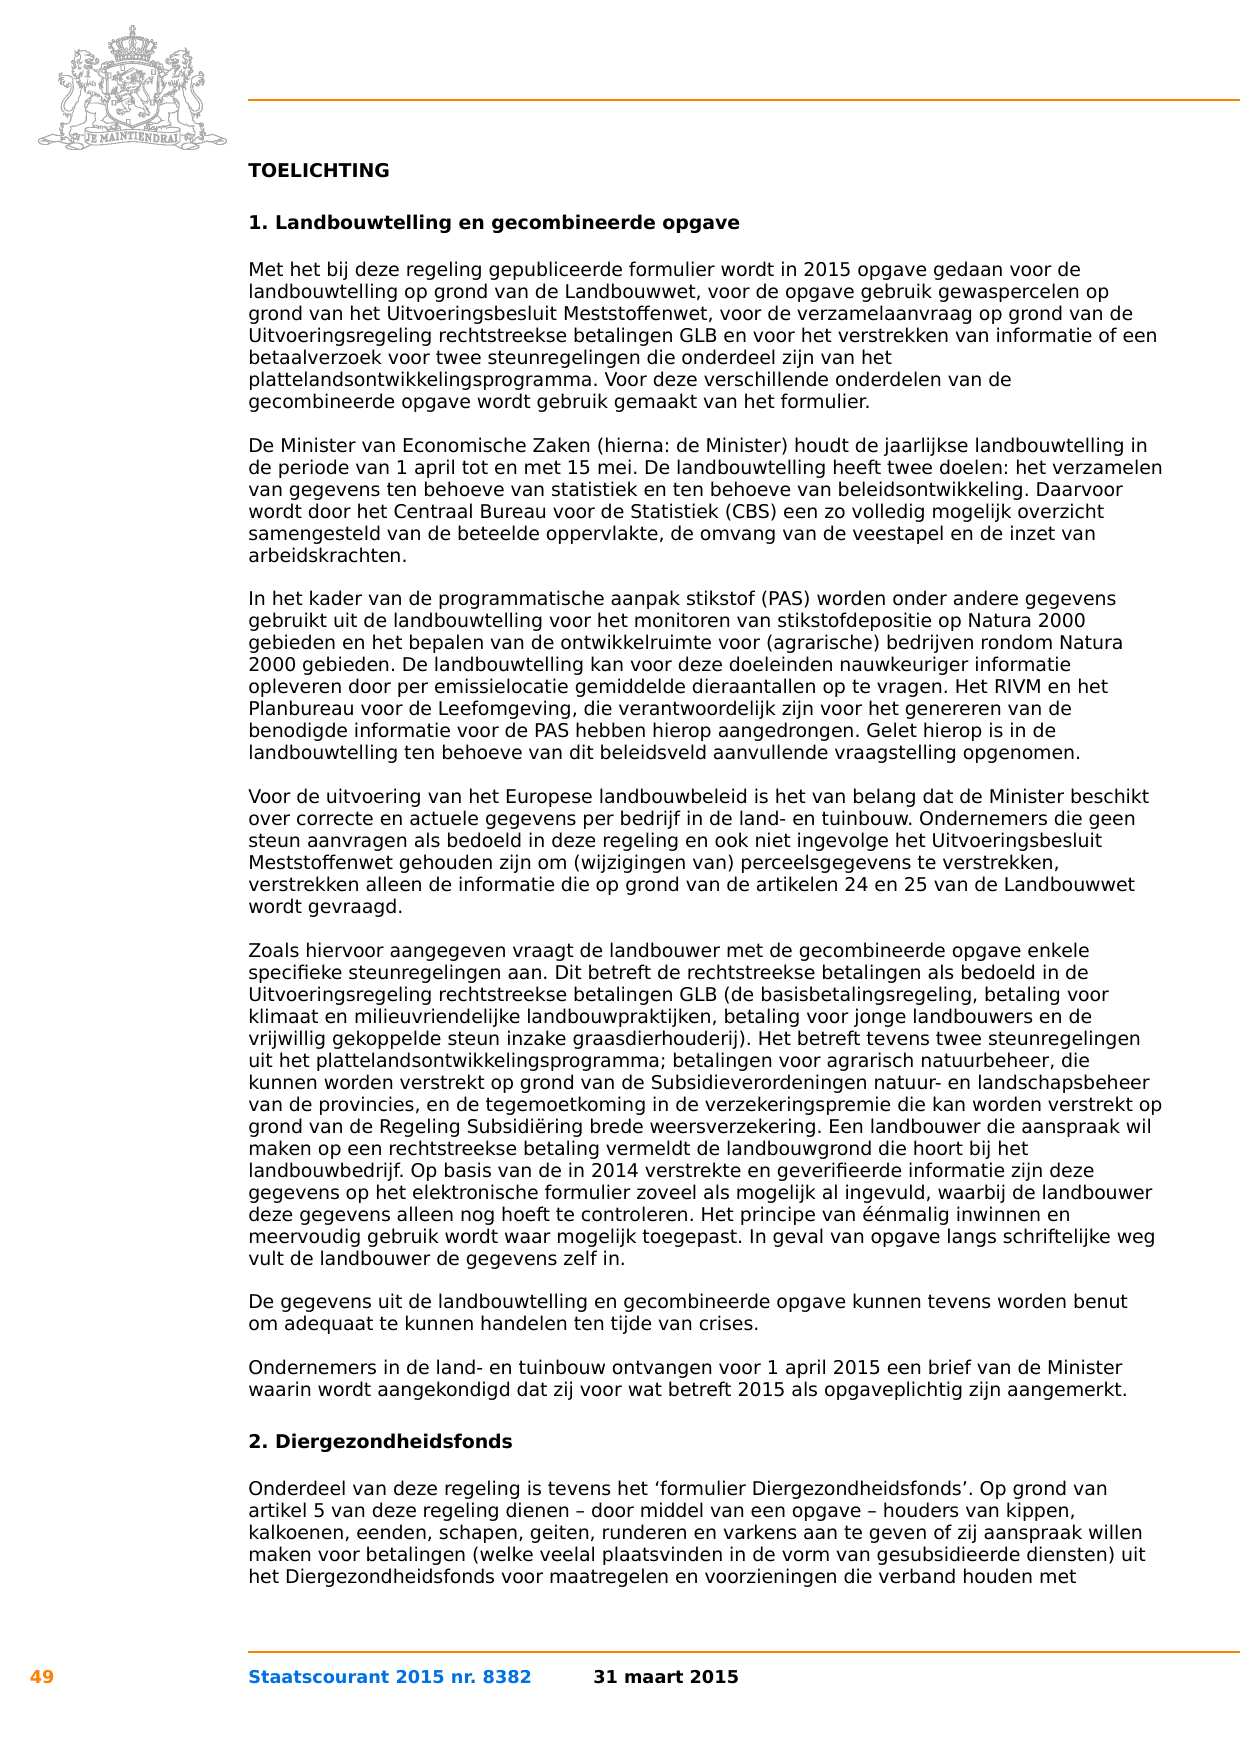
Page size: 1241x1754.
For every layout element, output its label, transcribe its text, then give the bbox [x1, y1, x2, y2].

text Voor de uitvoering van het Europese landbouwbeleid is het van belang dat de Minister beschikt over correcte en actuele gegevens per bedrijf in de land- en tuinbouw. Ondernemers die geen steun aanvragen als bedoeld in deze regeling en ook niet ingevolge het Uitvoeringsbesluit Meststoffenwet gehouden zijn om (wijzigingen van) perceelsgegevens te verstrekken, verstrekken alleen de informatie die op grond van de artikelen 24 en 25 van de Landbouwwet wordt gevraagd. [248, 786, 1163, 918]
text De gegevens uit de landbouwtelling en gecombineerde opgave kunnen tevens worden benut om adequaat te kunnen handelen ten tijde van crises. [248, 1291, 1163, 1335]
subtitle 2. Diergezondheidsfonds [248, 1431, 1163, 1453]
subtitle 1. Landbouwtelling en gecombineerde opgave [248, 212, 1163, 234]
subtitle TOELICHTING [248, 160, 1163, 182]
text De Minister van Economische Zaken (hierna: de Minister) houdt de jaarlijkse landbouwtelling in de periode van 1 april tot en met 15 mei. De landbouwtelling heeft twee doelen: het verzamelen van gegevens ten behoeve van statistiek en ten behoeve van beleidsontwikkeling. Daarvoor wordt door het Centraal Bureau voor de Statistiek (CBS) een zo volledig mogelijk overzicht samengesteld van de beteelde oppervlakte, de omvang van de veestapel en de inzet van arbeidskrachten. [248, 434, 1163, 566]
picture [38, 25, 227, 150]
text In het kader van de programmatische aanpak stikstof (PAS) worden onder andere gegevens gebruikt uit de landbouwtelling voor het monitoren van stikstofdepositie op Natura 2000 gebieden en het bepalen van de ontwikkelruimte voor (agrarische) bedrijven rondom Natura 2000 gebieden. De landbouwtelling kan voor deze doeleinden nauwkeuriger informatie opleveren door per emissielocatie gemiddelde dieraantallen op te vragen. Het RIVM en het Planbureau voor de Leefomgeving, die verantwoordelijk zijn voor het genereren van de benodigde informatie voor de PAS hebben hierop aangedrongen. Gelet hierop is in de landbouwtelling ten behoeve van dit beleidsveld aanvullende vraagstelling opgenomen. [248, 588, 1163, 764]
text Onderdeel van deze regeling is tevens het ‘formulier Diergezondheidsfonds’. Op grond van artikel 5 van deze regeling dienen – door middel van een opgave – houders van kippen, kalkoenen, eenden, schapen, geiten, runderen en varkens aan te geven of zij aanspraak willen maken voor betalingen (welke veelal plaatsvinden in de vorm van gesubsidieerde diensten) uit het Diergezondheidsfonds voor maatregelen en voorzieningen die verband houden met [248, 1478, 1163, 1588]
text Zoals hiervoor aangegeven vraagt de landbouwer met de gecombineerde opgave enkele specifieke steunregelingen aan. Dit betreft de rechtstreekse betalingen als bedoeld in de Uitvoeringsregeling rechtstreekse betalingen GLB (de basisbetalingsregeling, betaling voor klimaat en milieuvriendelijke landbouwpraktijken, betaling voor jonge landbouwers en de vrijwillig gekoppelde steun inzake graasdierhouderij). Het betreft tevens twee steunregelingen uit het plattelandsontwikkelingsprogramma; betalingen voor agrarisch natuurbeheer, die kunnen worden verstrekt op grond van de Subsidieverordeningen natuur- en landschapsbeheer van de provincies, en de tegemoetkoming in de verzekeringspremie die kan worden verstrekt op grond van de Regeling Subsidiëring brede weersverzekering. Een landbouwer die aanspraak wil maken op een rechtstreekse betaling vermeldt de landbouwgrond die hoort bij het landbouwbedrijf. Op basis van de in 2014 verstrekte en geverifieerde informatie zijn deze gegevens op het elektronische formulier zoveel als mogelijk al ingevuld, waarbij de landbouwer deze gegevens alleen nog hoeft te controleren. Het principe van éénmalig inwinnen en meervoudig gebruik wordt waar mogelijk toegepast. In geval van opgave langs schriftelijke weg vult de landbouwer de gegevens zelf in. [248, 940, 1163, 1269]
text Met het bij deze regeling gepubliceerde formulier wordt in 2015 opgave gedaan voor de landbouwtelling op grond van de Landbouwwet, voor de opgave gebruik gewaspercelen op grond van het Uitvoeringsbesluit Meststoffenwet, voor de verzamelaanvraag op grond van de Uitvoeringsregeling rechtstreekse betalingen GLB en voor het verstrekken van informatie of een betaalverzoek voor twee steunregelingen die onderdeel zijn van het plattelandsontwikkelingsprogramma. Voor deze verschillende onderdelen van de gecombineerde opgave wordt gebruik gemaakt van het formulier. [248, 259, 1163, 413]
text Ondernemers in de land- en tuinbouw ontvangen voor 1 april 2015 een brief van de Minister waarin wordt aangekondigd dat zij voor wat betreft 2015 als opgaveplichtig zijn aangemerkt. [248, 1357, 1163, 1401]
